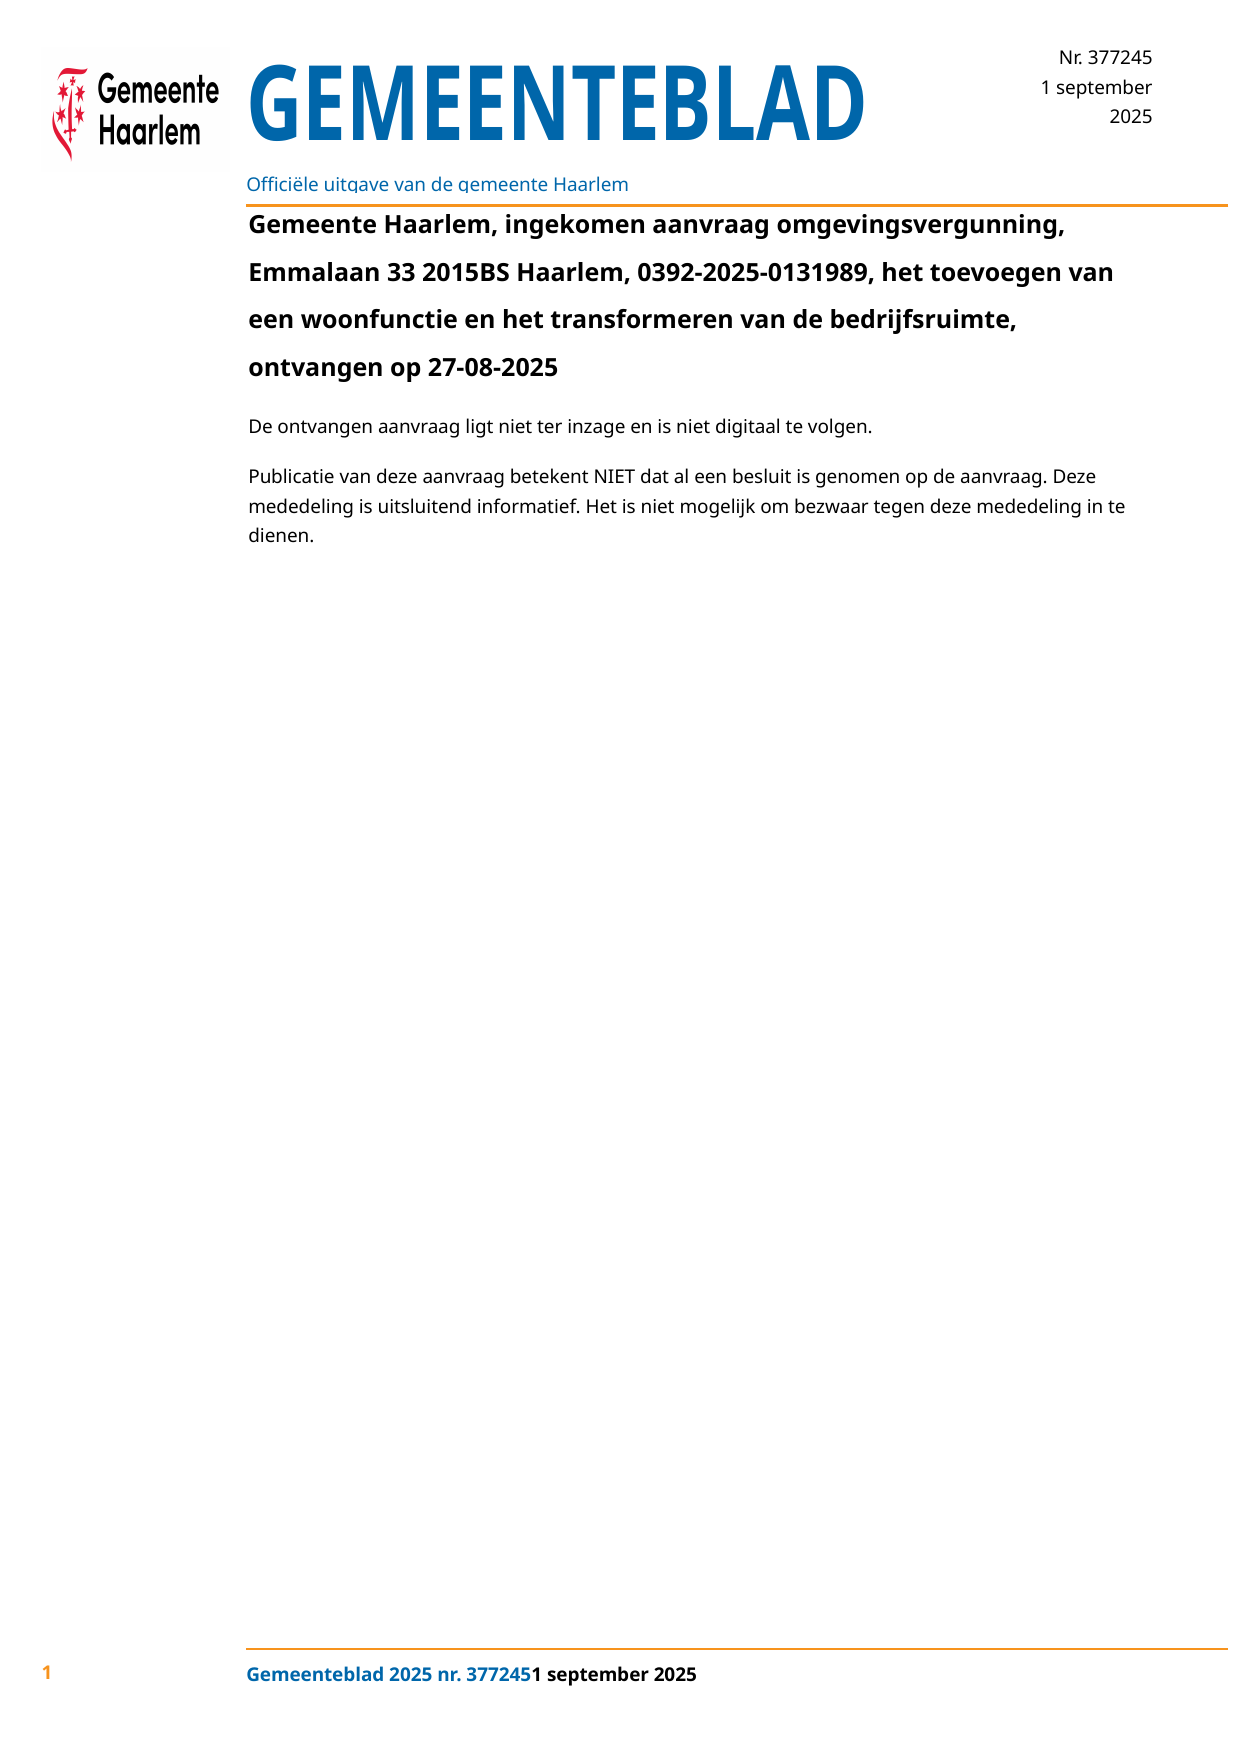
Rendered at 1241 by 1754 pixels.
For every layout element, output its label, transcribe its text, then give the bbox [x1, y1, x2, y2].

picture [41, 47, 231, 172]
text De ontvangen aanvraag ligt niet ter inzage en is niet digitaal te volgen. [248, 413, 1152, 439]
text Gemeente Haarlem, ingekomen aanvraag omgevingsvergunning, Emmalaan 33 2015BS Haarlem, 0392-2025-0131989, het toevoegen van een woonfunctie en het transformeren van de bedrijfsruimte, ontvangen op 27-08-2025 [248, 207, 1152, 384]
text Publicatie van deze aanvraag betekent NIET dat al een besluit is genomen op de aanvraag. Deze mededeling is uitsluitend informatief. Het is niet mogelijk om bezwaar tegen deze mededeling in te dienen. [248, 463, 1152, 548]
